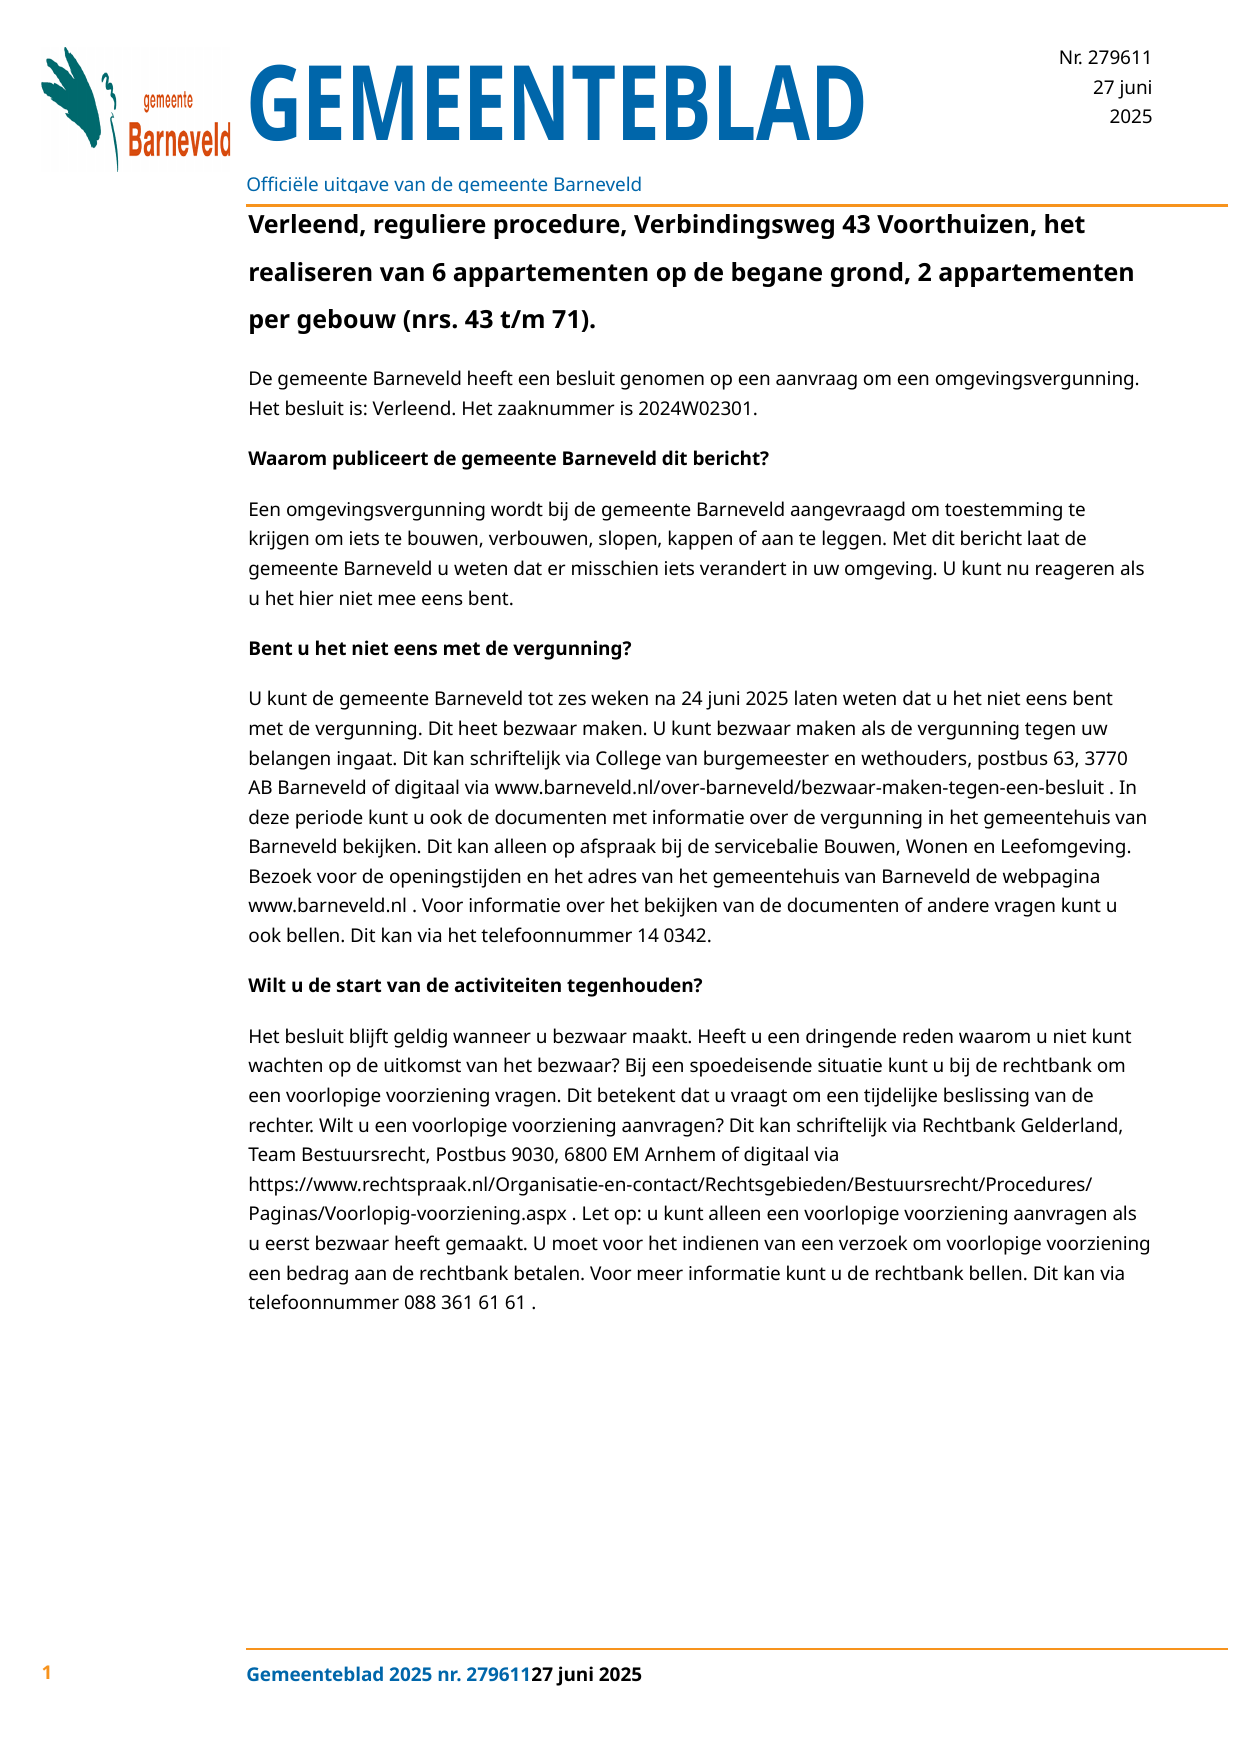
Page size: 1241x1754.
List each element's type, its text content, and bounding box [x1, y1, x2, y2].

text Verleend, reguliere procedure, Verbindingsweg 43 Voorthuizen, het realiseren van 6 appartementen op de begane grond, 2 appartementen per gebouw (nrs. 43 t/m 71). [248, 207, 1152, 336]
text Een omgevingsvergunning wordt bij de gemeente Barneveld aangevraagd om toestemming te krijgen om iets te bouwen, verbouwen, slopen, kappen of aan te leggen. Met dit bericht laat de gemeente Barneveld u weten dat er misschien iets verandert in uw omgeving. U kunt nu reageren als u het hier niet mee eens bent. [248, 496, 1152, 610]
text Wilt u de start van de activiteiten tegenhouden? [248, 973, 1152, 998]
text De gemeente Barneveld heeft een besluit genomen op een aanvraag om een omgevingsvergunning. Het besluit is: Verleend. Het zaaknummer is 2024W02301. [248, 366, 1152, 421]
picture [41, 47, 231, 172]
text U kunt de gemeente Barneveld tot zes weken na 24 juni 2025 laten weten dat u het niet eens bent met de vergunning. Dit heet bezwaar maken. U kunt bezwaar maken als de vergunning tegen uw belangen ingaat. Dit kan schriftelijk via College van burgemeester en wethouders, postbus 63, 3770 AB Barneveld of digitaal via www.barneveld.nl/over-barneveld/bezwaar-maken-tegen-een-besluit . In deze periode kunt u ook de documenten met informatie over de vergunning in het gemeentehuis van Barneveld bekijken. Dit kan alleen op afspraak bij de servicebalie Bouwen, Wonen en Leefomgeving. Bezoek voor de openingstijden en het adres van het gemeentehuis van Barneveld de webpagina www.barneveld.nl . Voor informatie over het bekijken van de documenten of andere vragen kunt u ook bellen. Dit kan via het telefoonnummer 14 0342. [248, 686, 1152, 948]
text Bent u het niet eens met de vergunning? [248, 635, 1152, 661]
text Waarom publiceert de gemeente Barneveld dit bericht? [248, 446, 1152, 471]
text Het besluit blijft geldig wanneer u bezwaar maakt. Heeft u een dringende reden waarom u niet kunt wachten op de uitkomst van het bezwaar? Bij een spoedeisende situatie kunt u bij de rechtbank om een voorlopige voorziening vragen. Dit betekent dat u vraagt om een tijdelijke beslissing van de rechter. Wilt u een voorlopige voorziening aanvragen? Dit kan schriftelijk via Rechtbank Gelderland, Team Bestuursrecht, Postbus 9030, 6800 EM Arnhem of digitaal via https://www.rechtspraak.nl/Organisatie-en-contact/Rechtsgebieden/Bestuursrecht/Procedures/Paginas/Voorlopig-voorziening.aspx . Let op: u kunt alleen een voorlopige voorziening aanvragen als u eerst bezwaar heeft gemaakt. U moet voor het indienen van een verzoek om voorlopige voorziening een bedrag aan de rechtbank betalen. Voor meer informatie kunt u de rechtbank bellen. Dit kan via telefoonnummer 088 361 61 61 . [248, 1023, 1152, 1315]
